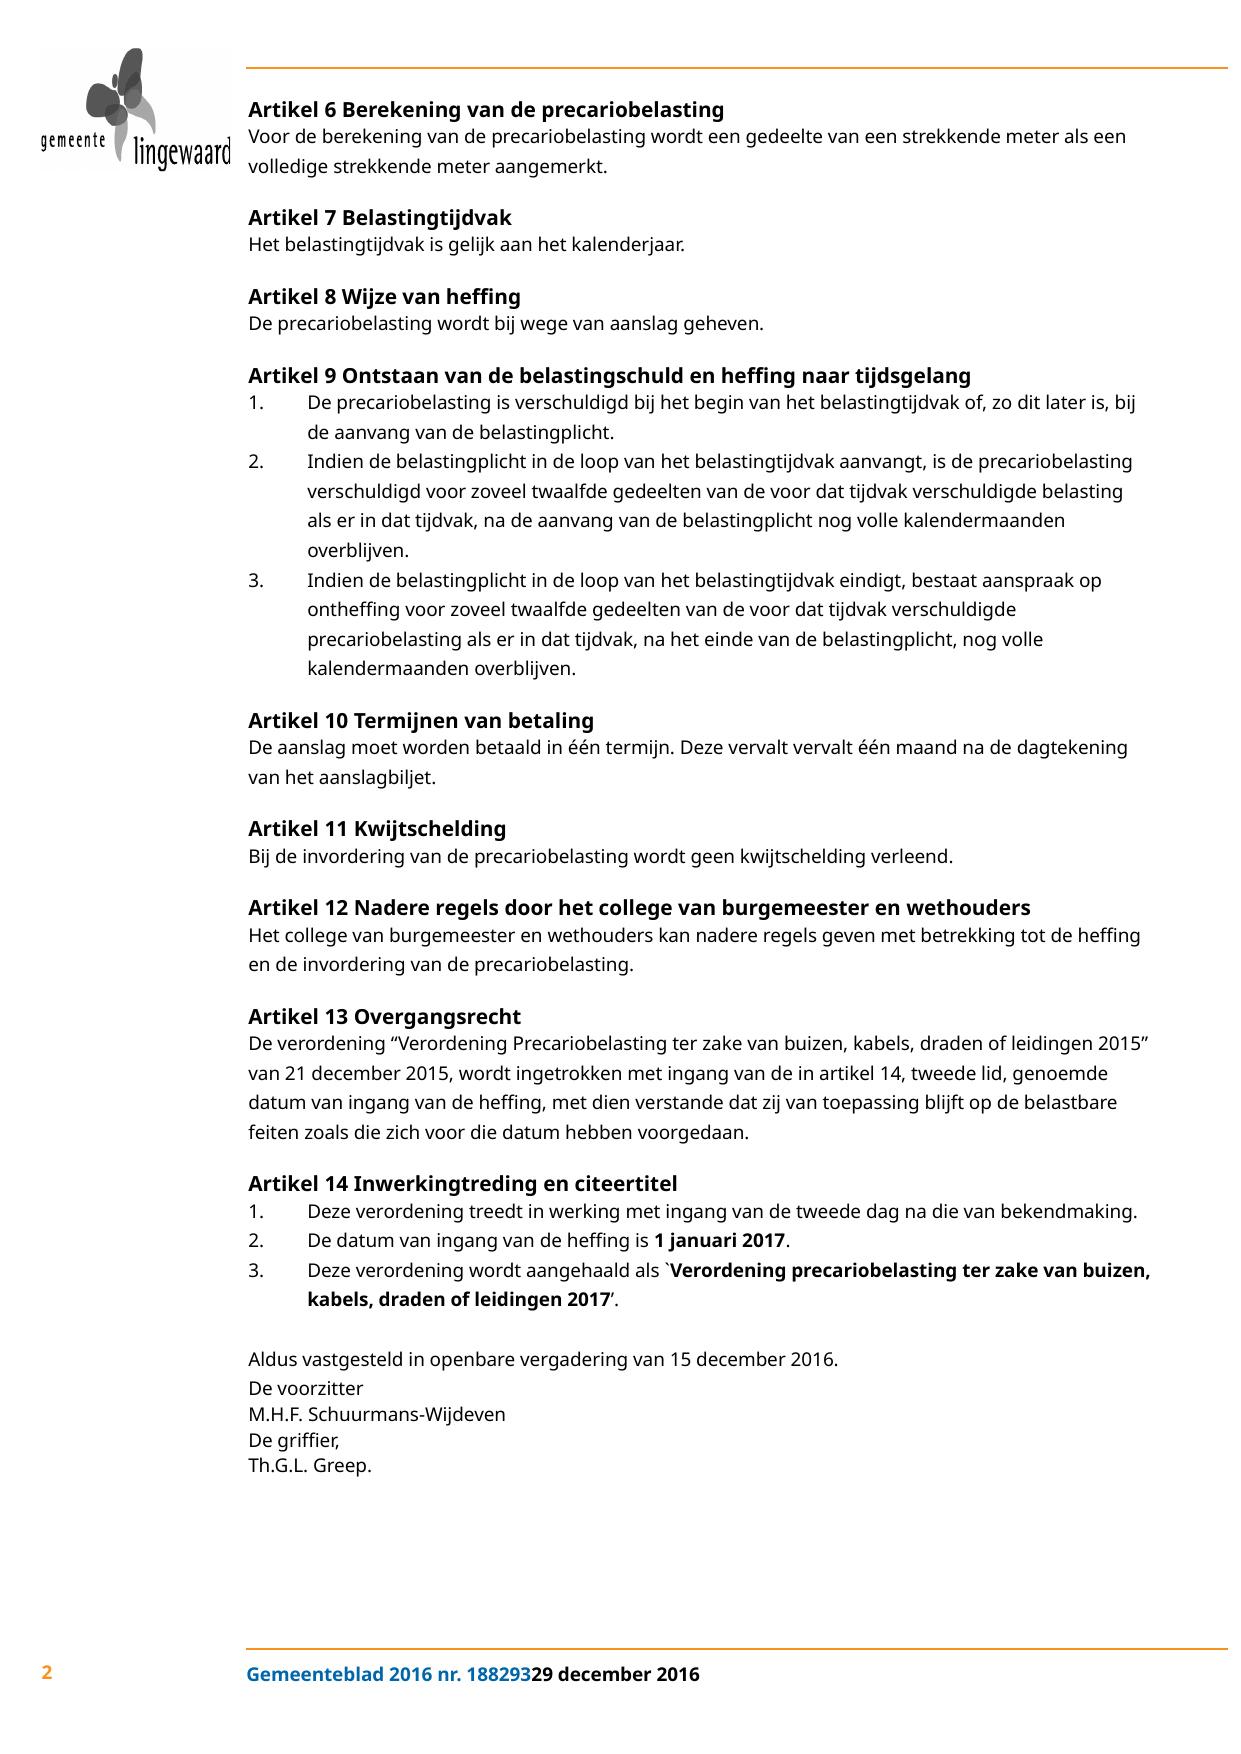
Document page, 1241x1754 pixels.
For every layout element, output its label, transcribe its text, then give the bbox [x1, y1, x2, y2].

list Deze verordening wordt aangehaald als `Verordening precariobelasting ter zake van buizen, kabels, draden of leidingen 2017’. [248, 1257, 1152, 1312]
picture [41, 47, 231, 172]
text Th.G.L. Greep. [248, 1452, 1152, 1478]
text Het belastingtijdvak is gelijk aan het kalenderjaar. [248, 232, 1152, 257]
list De datum van ingang van de heffing is 1 januari 2017. [248, 1227, 1152, 1253]
list Indien de belastingplicht in de loop van het belastingtijdvak eindigt, bestaat aanspraak op ontheffing voor zoveel twaalfde gedeelten van de voor dat tijdvak verschuldigde precariobelasting als er in dat tijdvak, na het einde van de belastingplicht, nog volle kalendermaanden overblijven. [248, 567, 1152, 681]
text De voorzitter [248, 1375, 1152, 1401]
text Artikel 9 Ontstaan van de belastingschuld en heffing naar tijdsgelang [248, 361, 1152, 389]
text De precariobelasting wordt bij wege van aanslag geheven. [248, 311, 1152, 336]
text Artikel 14 Inwerkingtreding en citeertitel [248, 1169, 1152, 1198]
text M.H.F. Schuurmans-Wijdeven [248, 1401, 1152, 1427]
text Voor de berekening van de precariobelasting wordt een gedeelte van een strekkende meter als een volledige strekkende meter aangemerkt. [248, 123, 1152, 178]
list Deze verordening treedt in werking met ingang van de tweede dag na die van bekendmaking. [248, 1198, 1152, 1223]
text Artikel 13 Overgangsrecht [248, 1002, 1152, 1030]
text Aldus vastgesteld in openbare vergadering van 15 december 2016. [248, 1346, 1152, 1371]
text Artikel 7 Belastingtijdvak [248, 203, 1152, 232]
text Artikel 6 Berekening van de precariobelasting [248, 95, 1152, 123]
text De griffier, [248, 1427, 1152, 1452]
text De aanslag moet worden betaald in één termijn. Deze vervalt vervalt één maand na de dagtekening van het aanslagbiljet. [248, 734, 1152, 790]
list Indien de belastingplicht in de loop van het belastingtijdvak aanvangt, is de precariobelasting verschuldigd voor zoveel twaalfde gedeelten van de voor dat tijdvak verschuldigde belasting als er in dat tijdvak, na de aanvang van de belastingplicht nog volle kalendermaanden overblijven. [248, 448, 1152, 563]
list De precariobelasting is verschuldigd bij het begin van het belastingtijdvak of, zo dit later is, bij de aanvang van de belastingplicht. [248, 389, 1152, 445]
text Artikel 8 Wijze van heffing [248, 282, 1152, 311]
text Artikel 10 Termijnen van betaling [248, 706, 1152, 734]
text Artikel 11 Kwijtschelding [248, 814, 1152, 843]
text Artikel 12 Nadere regels door het college van burgemeester en wethouders [248, 893, 1152, 922]
text Bij de invordering van de precariobelasting wordt geen kwijtschelding verleend. [248, 843, 1152, 869]
text De verordening “Verordening Precariobelasting ter zake van buizen, kabels, draden of leidingen 2015” van 21 december 2015, wordt ingetrokken met ingang van de in artikel 14, tweede lid, genoemde datum van ingang van de heffing, met dien verstande dat zij van toepassing blijft op de belastbare feiten zoals die zich voor die datum hebben voorgedaan. [248, 1030, 1152, 1145]
text Het college van burgemeester en wethouders kan nadere regels geven met betrekking tot de heffing en de invordering van de precariobelasting. [248, 922, 1152, 977]
